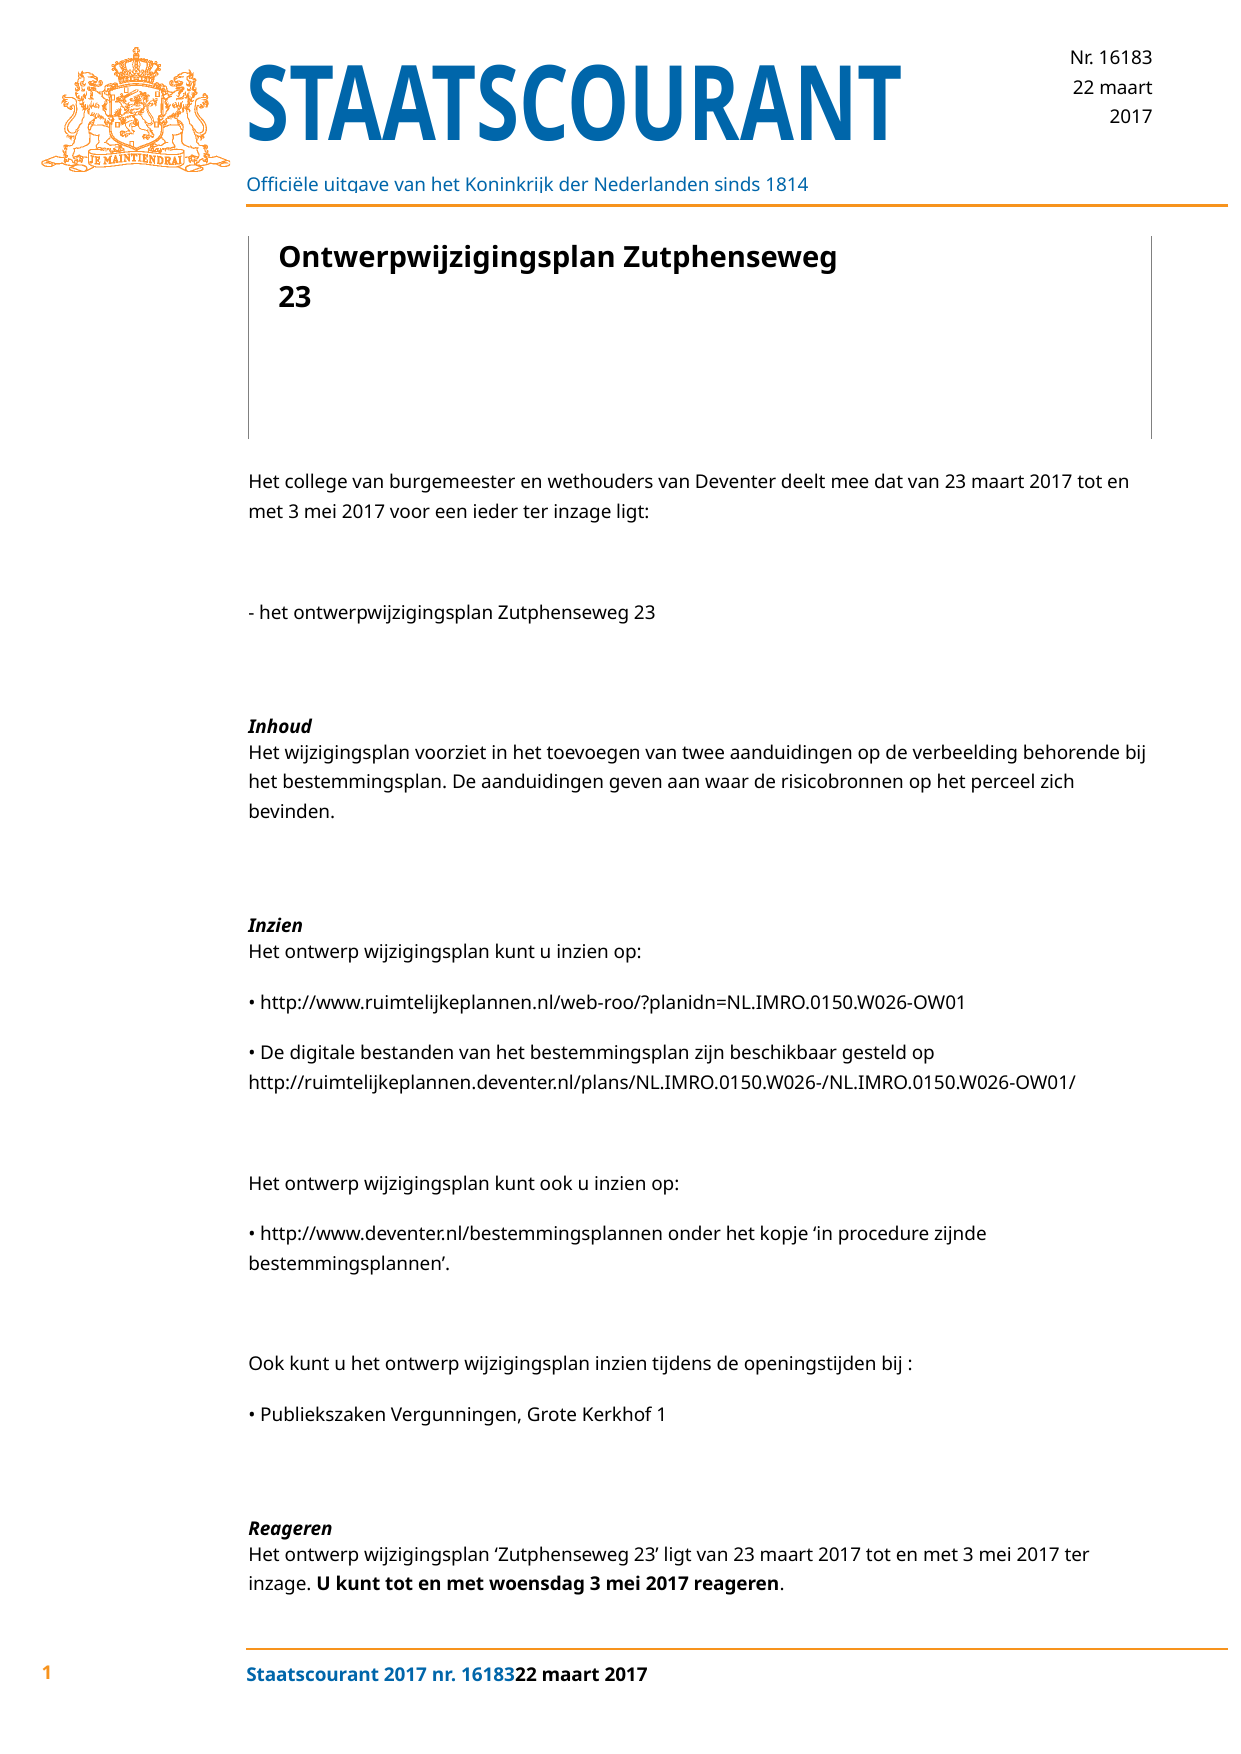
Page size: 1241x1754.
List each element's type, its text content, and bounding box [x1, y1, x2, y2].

text Het college van burgemeester en wethouders van Deventer deelt mee dat van 23 maart 2017 tot en met 3 mei 2017 voor een ieder ter inzage ligt: [248, 469, 1152, 524]
text Het wijzigingsplan voorziet in het toevoegen van twee aanduidingen op de verbeelding behorende bij het bestemmingsplan. De aanduidingen geven aan waar de risicobronnen op het perceel zich bevinden. [248, 739, 1152, 824]
text • http://www.deventer.nl/bestemmingsplannen onder het kopje ‘in procedure zijnde bestemmingsplannen’. [248, 1220, 1152, 1275]
text Inhoud [248, 713, 1152, 739]
text Het ontwerp wijzigingsplan ‘Zutphenseweg 23’ ligt van 23 maart 2017 tot en met 3 mei 2017 ter inzage. U kunt tot en met woensdag 3 mei 2017 reageren. [248, 1541, 1152, 1596]
picture [912, 236, 1090, 414]
text Ook kunt u het ontwerp wijzigingsplan inzien tijdens de openingstijden bij : [248, 1351, 1152, 1376]
table_header Ontwerpwijzigingsplan Zutphenseweg 23 [249, 236, 850, 439]
table_header [850, 414, 1151, 439]
text Inzien [248, 913, 1152, 938]
text • Publiekszaken Vergunningen, Grote Kerkhof 1 [248, 1401, 1152, 1427]
text - het ontwerpwijzigingsplan Zutphenseweg 23 [248, 599, 1152, 625]
picture [41, 47, 231, 172]
table_header [850, 236, 912, 413]
text • De digitale bestanden van het bestemmingsplan zijn beschikbaar gesteld op http://ruimtelijkeplannen.deventer.nl/plans/NL.IMRO.0150.W026-/NL.IMRO.0150.W026-OW01/ [248, 1039, 1152, 1094]
text Reageren [248, 1515, 1152, 1541]
text Het ontwerp wijzigingsplan kunt ook u inzien op: [248, 1170, 1152, 1195]
text Het ontwerp wijzigingsplan kunt u inzien op: [248, 938, 1152, 964]
table_header [1090, 236, 1151, 413]
text • http://www.ruimtelijkeplannen.nl/web-roo/?planidn=NL.IMRO.0150.W026-OW01 [248, 989, 1152, 1014]
